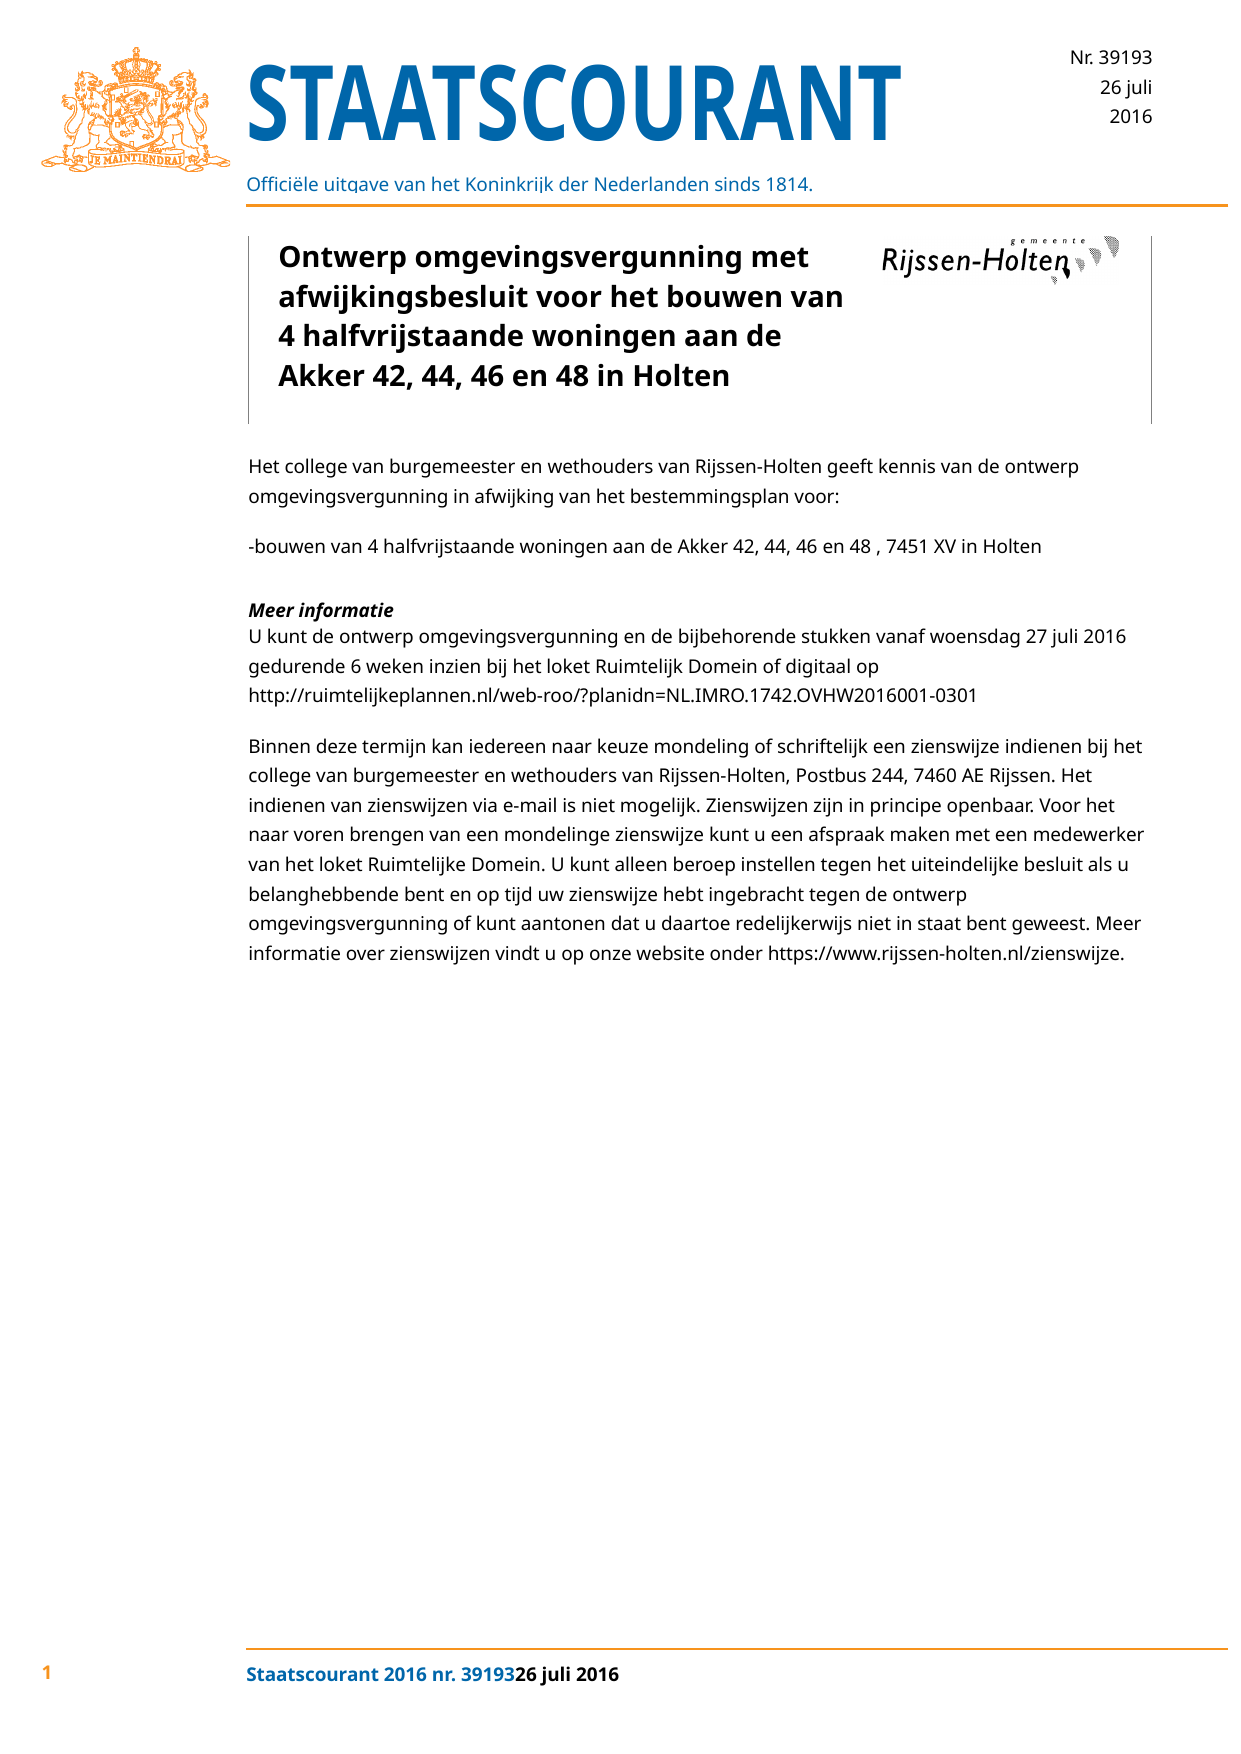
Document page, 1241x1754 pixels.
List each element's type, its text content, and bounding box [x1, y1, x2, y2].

text Binnen deze termijn kan iedereen naar keuze mondeling of schriftelijk een zienswijze indienen bij het college van burgemeester en wethouders van Rijssen-Holten, Postbus 244, 7460 AE Rijssen. Het indienen van zienswijzen via e-mail is niet mogelijk. Zienswijzen zijn in principe openbaar. Voor het naar voren brengen van een mondelinge zienswijze kunt u een afspraak maken met een medewerker van het loket Ruimtelijke Domein. U kunt alleen beroep instellen tegen het uiteindelijke besluit als u belanghebbende bent en op tijd uw zienswijze hebt ingebracht tegen de ontwerp omgevingsvergunning of kunt aantonen dat u daartoe redelijkerwijs niet in staat bent geweest. Meer informatie over zienswijzen vindt u op onze website onder https://www.rijssen-holten.nl/zienswijze. [248, 733, 1152, 966]
table_header [850, 236, 1151, 424]
table_header Ontwerp omgevingsvergunning met afwijkingsbesluit voor het bouwen van 4 halfvrijstaande woningen aan de Akker 42, 44, 46 en 48 in Holten [249, 236, 850, 424]
text Het college van burgemeester en wethouders van Rijssen-Holten geeft kennis van de ontwerp omgevingsvergunning in afwijking van het bestemmingsplan voor: [248, 454, 1152, 509]
text -bouwen van 4 halfvrijstaande woningen aan de Akker 42, 44, 46 en 48 , 7451 XV in Holten [248, 534, 1152, 559]
text Meer informatie [248, 598, 1152, 623]
picture [882, 236, 1119, 285]
text U kunt de ontwerp omgevingsvergunning en de bijbehorende stukken vanaf woensdag 27 juli 2016 gedurende 6 weken inzien bij het loket Ruimtelijk Domein of digitaal op http://ruimtelijkeplannen.nl/web-roo/?planidn=NL.IMRO.1742.OVHW2016001-0301 [248, 623, 1152, 708]
picture [41, 47, 231, 172]
